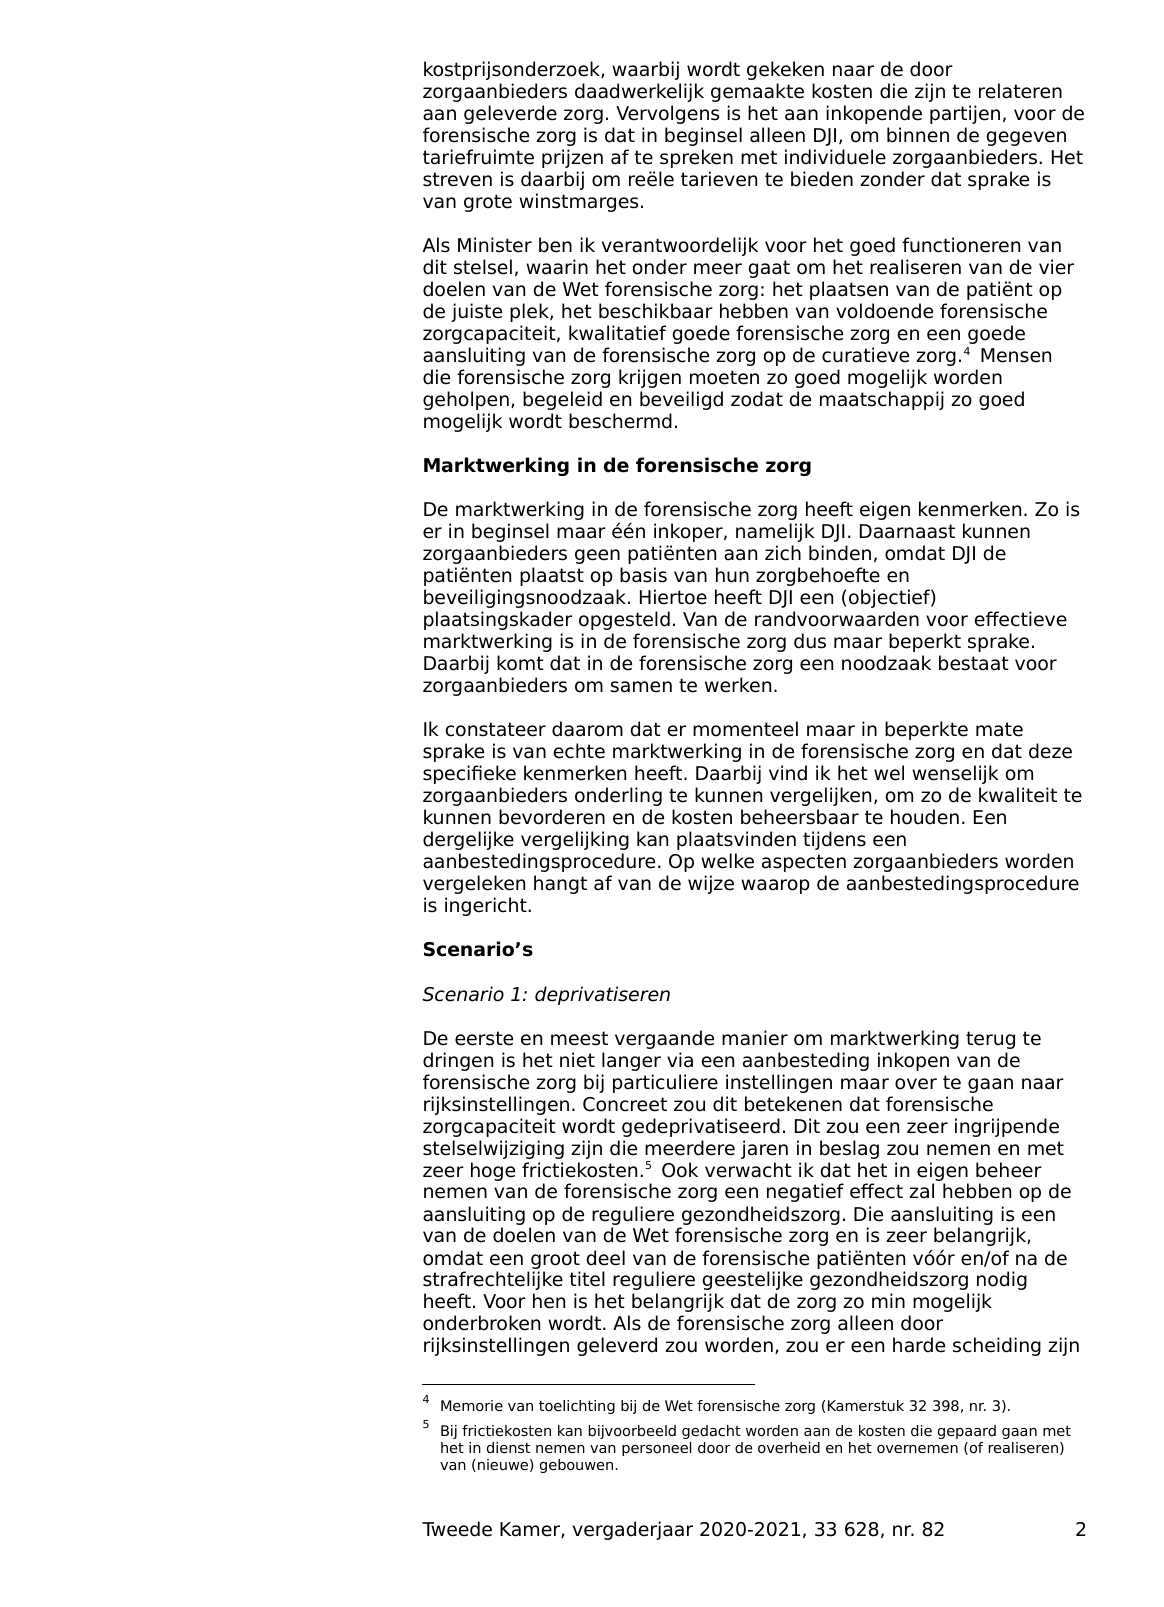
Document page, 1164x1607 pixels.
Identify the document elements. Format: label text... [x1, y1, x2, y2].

text Bij frictiekosten kan bijvoorbeeld gedacht worden aan de kosten die gepaard gaan met het in dienst nemen van personeel door de overheid en het overnemen (of realiseren) van (nieuwe) gebouwen. [422, 1418, 1087, 1474]
text kostprijsonderzoek, waarbij wordt gekeken naar de door zorgaanbieders daadwerkelijk gemaakte kosten die zijn te relateren aan geleverde zorg. Vervolgens is het aan inkopende partijen, voor de forensische zorg is dat in beginsel alleen DJI, om binnen de gegeven tariefruimte prijzen af te spreken met individuele zorgaanbieders. Het streven is daarbij om reële tarieven te bieden zonder dat sprake is van grote winstmarges. [422, 59, 1087, 213]
text Ik constateer daarom dat er momenteel maar in beperkte mate sprake is van echte marktwerking in de forensische zorg en dat deze specifieke kenmerken heeft. Daarbij vind ik het wel wenselijk om zorgaanbieders onderling te kunnen vergelijken, om zo de kwaliteit te kunnen bevorderen en de kosten beheersbaar te houden. Een dergelijke vergelijking kan plaatsvinden tijdens een aanbestedingsprocedure. Op welke aspecten zorgaanbieders worden vergeleken hangt af van de wijze waarop de aanbestedingsprocedure is ingericht. [422, 719, 1087, 917]
subtitle Scenario 1: deprivatiseren [422, 983, 1087, 1005]
subtitle Marktwerking in de forensische zorg [422, 455, 1087, 477]
text Als Minister ben ik verantwoordelijk voor het goed functioneren van dit stelsel, waarin het onder meer gaat om het realiseren van de vier doelen van de Wet forensische zorg: het plaatsen van de patiënt op de juiste plek, het beschikbaar hebben van voldoende forensische zorgcapaciteit, kwalitatief goede forensische zorg en een goede aansluiting van de forensische zorg op de curatieve zorg. Mensen die forensische zorg krijgen moeten zo goed mogelijk worden geholpen, begeleid en beveiligd zodat de maatschappij zo goed mogelijk wordt beschermd. [422, 235, 1087, 433]
text De marktwerking in de forensische zorg heeft eigen kenmerken. Zo is er in beginsel maar één inkoper, namelijk DJI. Daarnaast kunnen zorgaanbieders geen patiënten aan zich binden, omdat DJI de patiënten plaatst op basis van hun zorgbehoefte en beveiligingsnoodzaak. Hiertoe heeft DJI een (objectief) plaatsingskader opgesteld. Van de randvoorwaarden voor effectieve marktwerking is in de forensische zorg dus maar beperkt sprake. Daarbij komt dat in de forensische zorg een noodzaak bestaat voor zorgaanbieders om samen te werken. [422, 499, 1087, 697]
text Memorie van toelichting bij de Wet forensische zorg (Kamerstuk 32 398, nr. 3). [422, 1393, 1087, 1416]
text De eerste en meest vergaande manier om marktwerking terug te dringen is het niet langer via een aanbesteding inkopen van de forensische zorg bij particuliere instellingen maar over te gaan naar rijksinstellingen. Concreet zou dit betekenen dat forensische zorgcapaciteit wordt gedeprivatiseerd. Dit zou een zeer ingrijpende stelselwijziging zijn die meerdere jaren in beslag zou nemen en met zeer hoge frictiekosten. Ook verwacht ik dat het in eigen beheer nemen van de forensische zorg een negatief effect zal hebben op de aansluiting op de reguliere gezondheidszorg. Die aansluiting is een van de doelen van de Wet forensische zorg en is zeer belangrijk, omdat een groot deel van de forensische patiënten vóór en/of na de strafrechtelijke titel reguliere geestelijke gezondheidszorg nodig heeft. Voor hen is het belangrijk dat de zorg zo min mogelijk onderbroken wordt. Als de forensische zorg alleen door rijksinstellingen geleverd zou worden, zou er een harde scheiding zijn [422, 1028, 1087, 1357]
subtitle Scenario’s [422, 939, 1087, 961]
